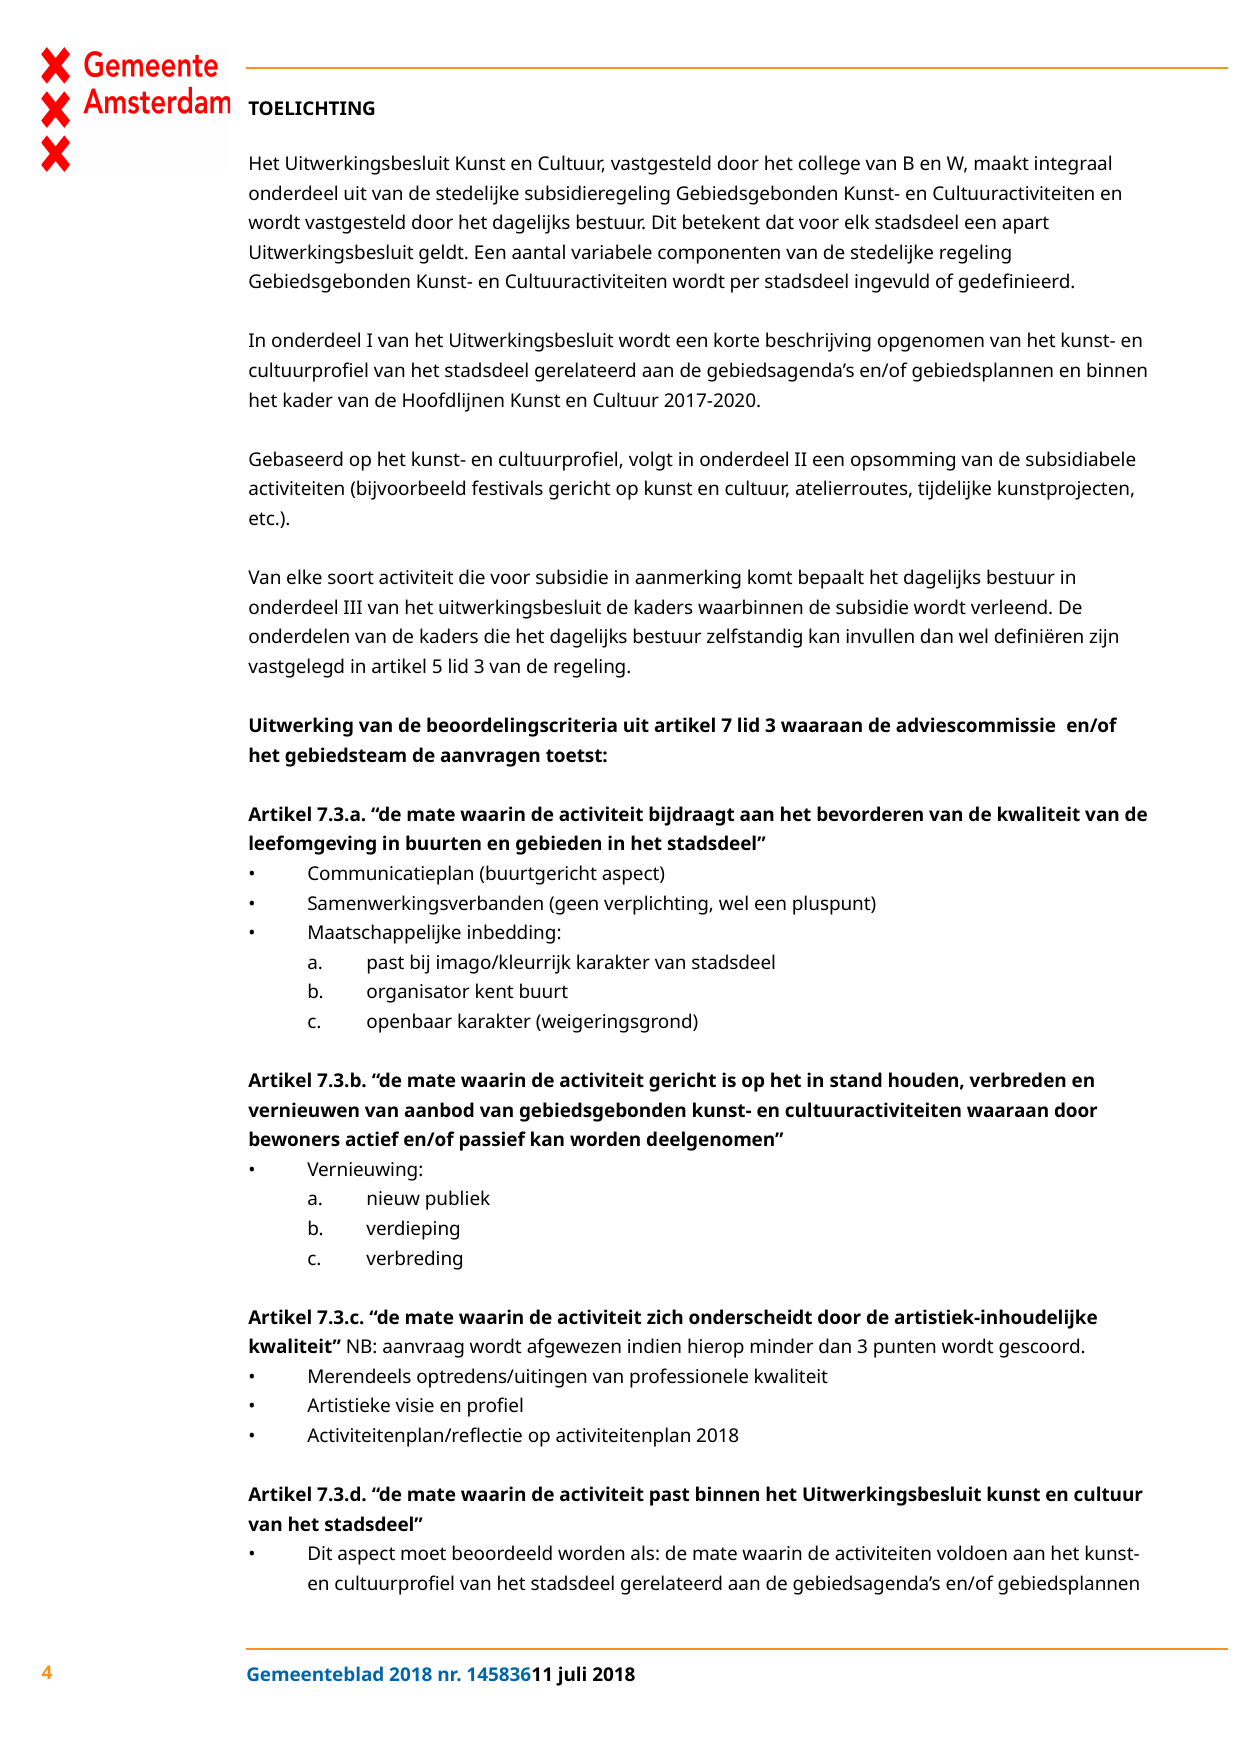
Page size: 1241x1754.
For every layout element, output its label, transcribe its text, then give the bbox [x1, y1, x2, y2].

list past bij imago/kleurrijk karakter van stadsdeel [307, 949, 1152, 975]
list nieuw publiek [307, 1186, 1152, 1211]
list Artistieke visie en profiel [248, 1393, 1152, 1418]
text TOELICHTING [248, 95, 1152, 121]
list organisator kent buurt [307, 978, 1152, 1004]
text In onderdeel I van het Uitwerkingsbesluit wordt een korte beschrijving opgenomen van het kunst- en cultuurprofiel van het stadsdeel gerelateerd aan de gebiedsagenda’s en/of gebiedsplannen en binnen het kader van de Hoofdlijnen Kunst en Cultuur 2017-2020. [248, 328, 1152, 413]
text Artikel 7.3.b. “de mate waarin de activiteit gericht is op het in stand houden, verbreden en [248, 1067, 1152, 1093]
text Artikel 7.3.a. “de mate waarin de activiteit bijdraagt aan het bevorderen van de kwaliteit van de leefomgeving in buurten en gebieden in het stadsdeel” [248, 801, 1152, 856]
text Gebaseerd op het kunst- en cultuurprofiel, volgt in onderdeel II een opsomming van de subsidiabele activiteiten (bijvoorbeeld festivals gericht op kunst en cultuur, atelierroutes, tijdelijke kunstprojecten, etc.). [248, 446, 1152, 531]
text vernieuwen van aanbod van gebiedsgebonden kunst- en cultuuractiviteiten waaraan door bewoners actief en/of passief kan worden deelgenomen” [248, 1097, 1152, 1152]
list Maatschappelijke inbedding: [248, 919, 1152, 945]
text Artikel 7.3.c. “de mate waarin de activiteit zich onderscheidt door de artistiek-inhoudelijke kwaliteit” NB: aanvraag wordt afgewezen indien hierop minder dan 3 punten wordt gescoord. [248, 1304, 1152, 1359]
list openbaar karakter (weigeringsgrond) [307, 1008, 1152, 1034]
text Artikel 7.3.d. “de mate waarin de activiteit past binnen het Uitwerkingsbesluit kunst en cultuur van het stadsdeel” [248, 1481, 1152, 1537]
list Activiteitenplan/reflectie op activiteitenplan 2018 [248, 1422, 1152, 1448]
text Van elke soort activiteit die voor subsidie in aanmerking komt bepaalt het dagelijks bestuur in onderdeel III van het uitwerkingsbesluit de kaders waarbinnen de subsidie wordt verleend. De onderdelen van de kaders die het dagelijks bestuur zelfstandig kan invullen dan wel definiëren zijn vastgelegd in artikel 5 lid 3 van de regeling. [248, 564, 1152, 679]
list Samenwerkingsverbanden (geen verplichting, wel een pluspunt) [248, 890, 1152, 916]
list verdieping [307, 1215, 1152, 1241]
picture [41, 47, 231, 172]
list Vernieuwing: [248, 1156, 1152, 1182]
text Het Uitwerkingsbesluit Kunst en Cultuur, vastgesteld door het college van B en W, maakt integraal onderdeel uit van de stedelijke subsidieregeling Gebiedsgebonden Kunst- en Cultuuractiviteiten en wordt vastgesteld door het dagelijks bestuur. Dit betekent dat voor elk stadsdeel een apart Uitwerkingsbesluit geldt. Een aantal variabele componenten van de stedelijke regeling Gebiedsgebonden Kunst- en Cultuuractiviteiten wordt per stadsdeel ingevuld of gedefinieerd. [248, 150, 1152, 294]
list Merendeels optredens/uitingen van professionele kwaliteit [248, 1363, 1152, 1389]
list Communicatieplan (buurtgericht aspect) [248, 860, 1152, 886]
list verbreding [307, 1245, 1152, 1271]
list Dit aspect moet beoordeeld worden als: de mate waarin de activiteiten voldoen aan het kunst- en cultuurprofiel van het stadsdeel gerelateerd aan de gebiedsagenda’s en/of gebiedsplannen [248, 1541, 1152, 1596]
text Uitwerking van de beoordelingscriteria uit artikel 7 lid 3 waaraan de adviescommissie en/of het gebiedsteam de aanvragen toetst: [248, 712, 1152, 768]
